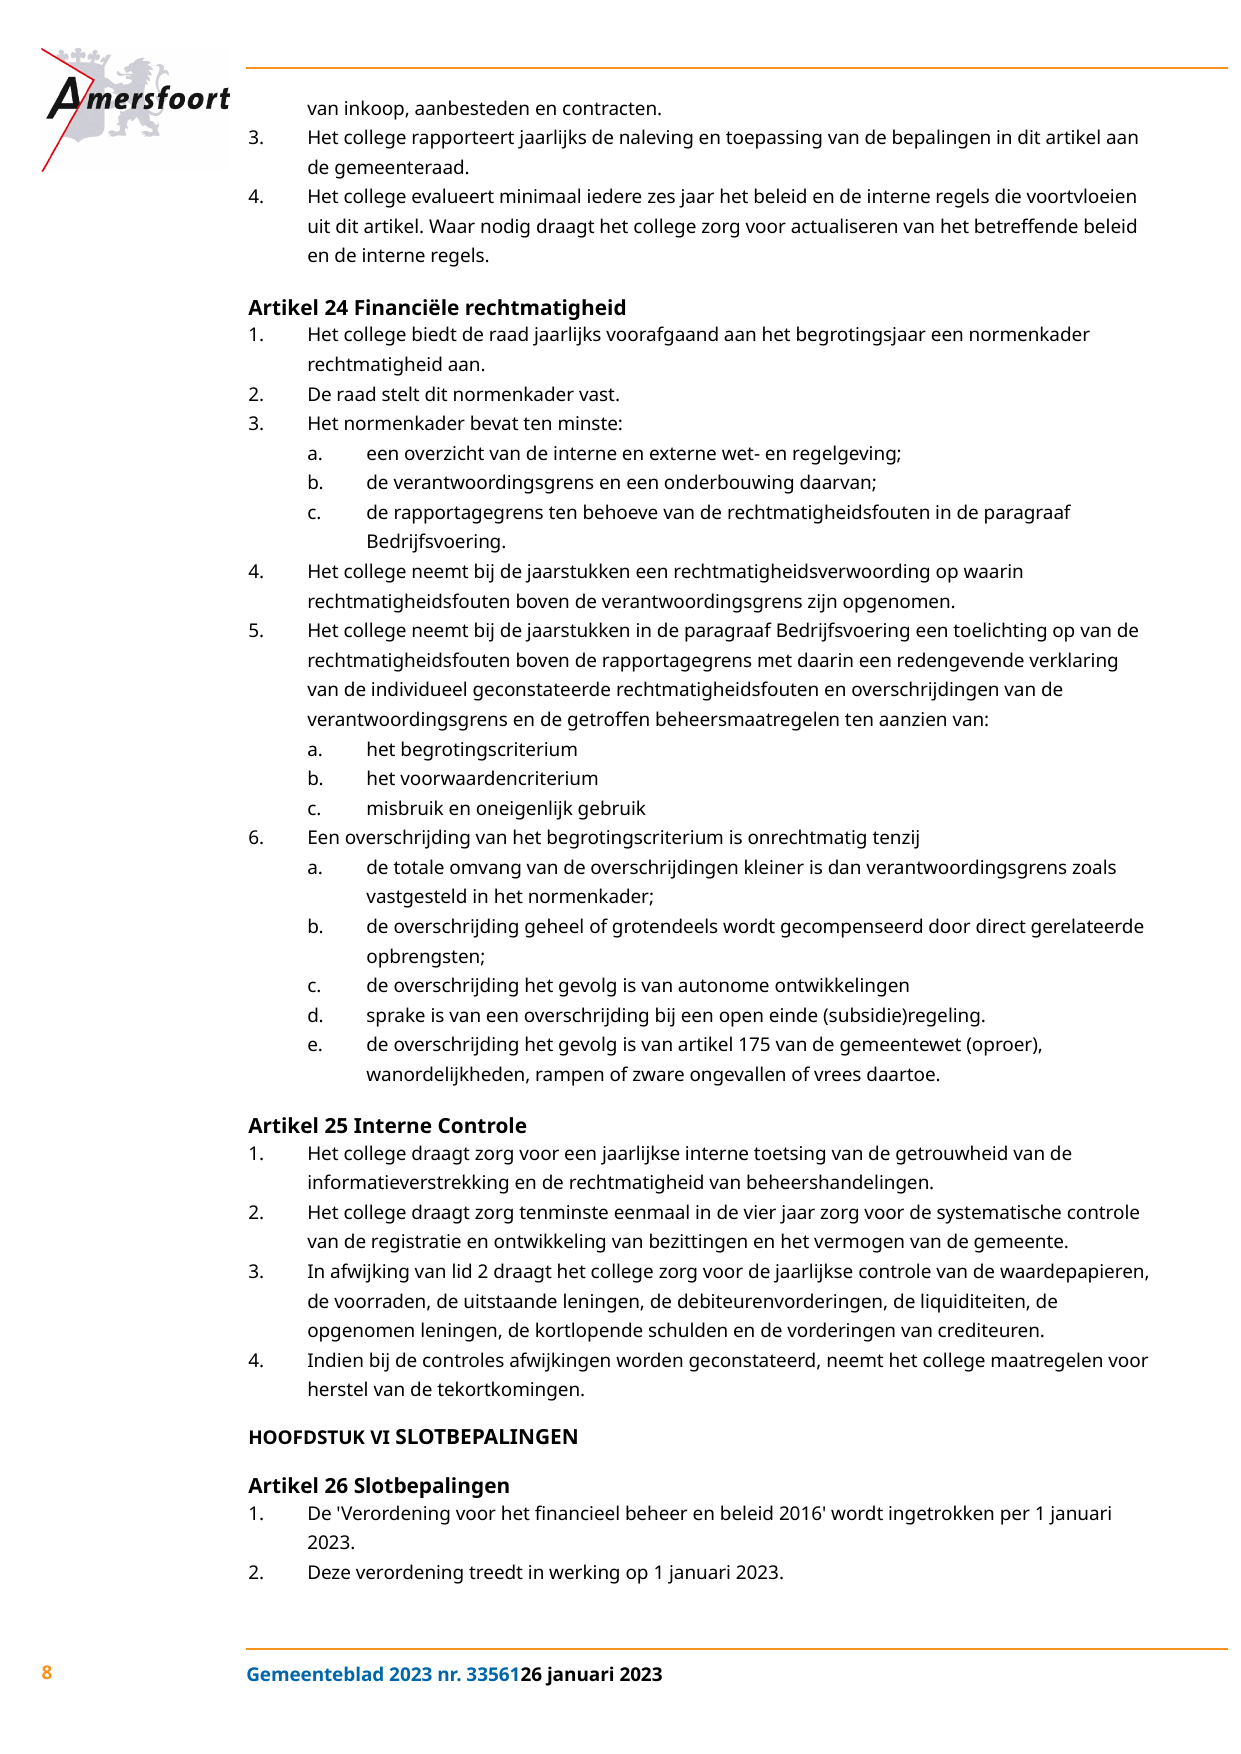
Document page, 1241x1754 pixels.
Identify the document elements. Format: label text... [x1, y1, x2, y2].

picture [41, 47, 231, 172]
list de rapportagegrens ten behoeve van de rechtmatigheidsfouten in de paragraaf Bedrijfsvoering. [307, 499, 1152, 554]
list Het college evalueert minimaal iedere zes jaar het beleid en de interne regels die voortvloeien uit dit artikel. Waar nodig draagt het college zorg voor actualiseren van het betreffende beleid en de interne regels. [248, 183, 1152, 268]
text Artikel 25 Interne Controle [248, 1112, 1152, 1140]
list Het college biedt de raad jaarlijks voorafgaand aan het begrotingsjaar een normenkader rechtmatigheid aan. [248, 322, 1152, 377]
text HOOFDSTUK VI SLOTBEPALINGEN [248, 1422, 1152, 1451]
list sprake is van een overschrijding bij een open einde (subsidie)regeling. [307, 1002, 1152, 1028]
list Het college neemt bij de jaarstukken in de paragraaf Bedrijfsvoering een toelichting op van de rechtmatigheidsfouten boven de rapportagegrens met daarin een redengevende verklaring van de individueel geconstateerde rechtmatigheidsfouten en overschrijdingen van de verantwoordingsgrens en de getroffen beheersmaatregelen ten aanzien van: [248, 617, 1152, 732]
list Het college rapporteert jaarlijks de naleving en toepassing van de bepalingen in dit artikel aan de gemeenteraad. [248, 124, 1152, 180]
list De 'Verordening voor het financieel beheer en beleid 2016' wordt ingetrokken per 1 januari 2023. [248, 1500, 1152, 1555]
list misbruik en oneigenlijk gebruik [307, 795, 1152, 821]
list Deze verordening treedt in werking op 1 januari 2023. [248, 1559, 1152, 1585]
text Artikel 24 Financiële rechtmatigheid [248, 293, 1152, 322]
list het voorwaardencriterium [307, 765, 1152, 791]
list Het college draagt zorg tenminste eenmaal in de vier jaar zorg voor de systematische controle van de registratie en ontwikkeling van bezittingen en het vermogen van de gemeente. [248, 1199, 1152, 1254]
list een overzicht van de interne en externe wet- en regelgeving; [307, 440, 1152, 466]
list In afwijking van lid 2 draagt het college zorg voor de jaarlijkse controle van de waardepapieren, de voorraden, de uitstaande leningen, de debiteurenvorderingen, de liquiditeiten, de opgenomen leningen, de kortlopende schulden en de vorderingen van crediteuren. [248, 1258, 1152, 1343]
list De raad stelt dit normenkader vast. [248, 381, 1152, 406]
list de overschrijding het gevolg is van autonome ontwikkelingen [307, 972, 1152, 998]
text Artikel 26 Slotbepalingen [248, 1472, 1152, 1500]
list van inkoop, aanbesteden en contracten. [248, 95, 1152, 121]
list de verantwoordingsgrens en een onderbouwing daarvan; [307, 469, 1152, 495]
list de overschrijding geheel of grotendeels wordt gecompenseerd door direct gerelateerde opbrengsten; [307, 913, 1152, 968]
list Een overschrijding van het begrotingscriterium is onrechtmatig tenzij [248, 824, 1152, 850]
list Indien bij de controles afwijkingen worden geconstateerd, neemt het college maatregelen voor herstel van de tekortkomingen. [248, 1347, 1152, 1402]
list Het college neemt bij de jaarstukken een rechtmatigheidsverwoording op waarin rechtmatigheidsfouten boven de verantwoordingsgrens zijn opgenomen. [248, 558, 1152, 613]
list de overschrijding het gevolg is van artikel 175 van de gemeentewet (oproer), wanordelijkheden, rampen of zware ongevallen of vrees daartoe. [307, 1032, 1152, 1087]
list het begrotingscriterium [307, 736, 1152, 761]
list Het normenkader bevat ten minste: [248, 410, 1152, 436]
list de totale omvang van de overschrijdingen kleiner is dan verantwoordingsgrens zoals vastgesteld in het normenkader; [307, 854, 1152, 909]
list Het college draagt zorg voor een jaarlijkse interne toetsing van de getrouwheid van de informatieverstrekking en de rechtmatigheid van beheershandelingen. [248, 1140, 1152, 1195]
